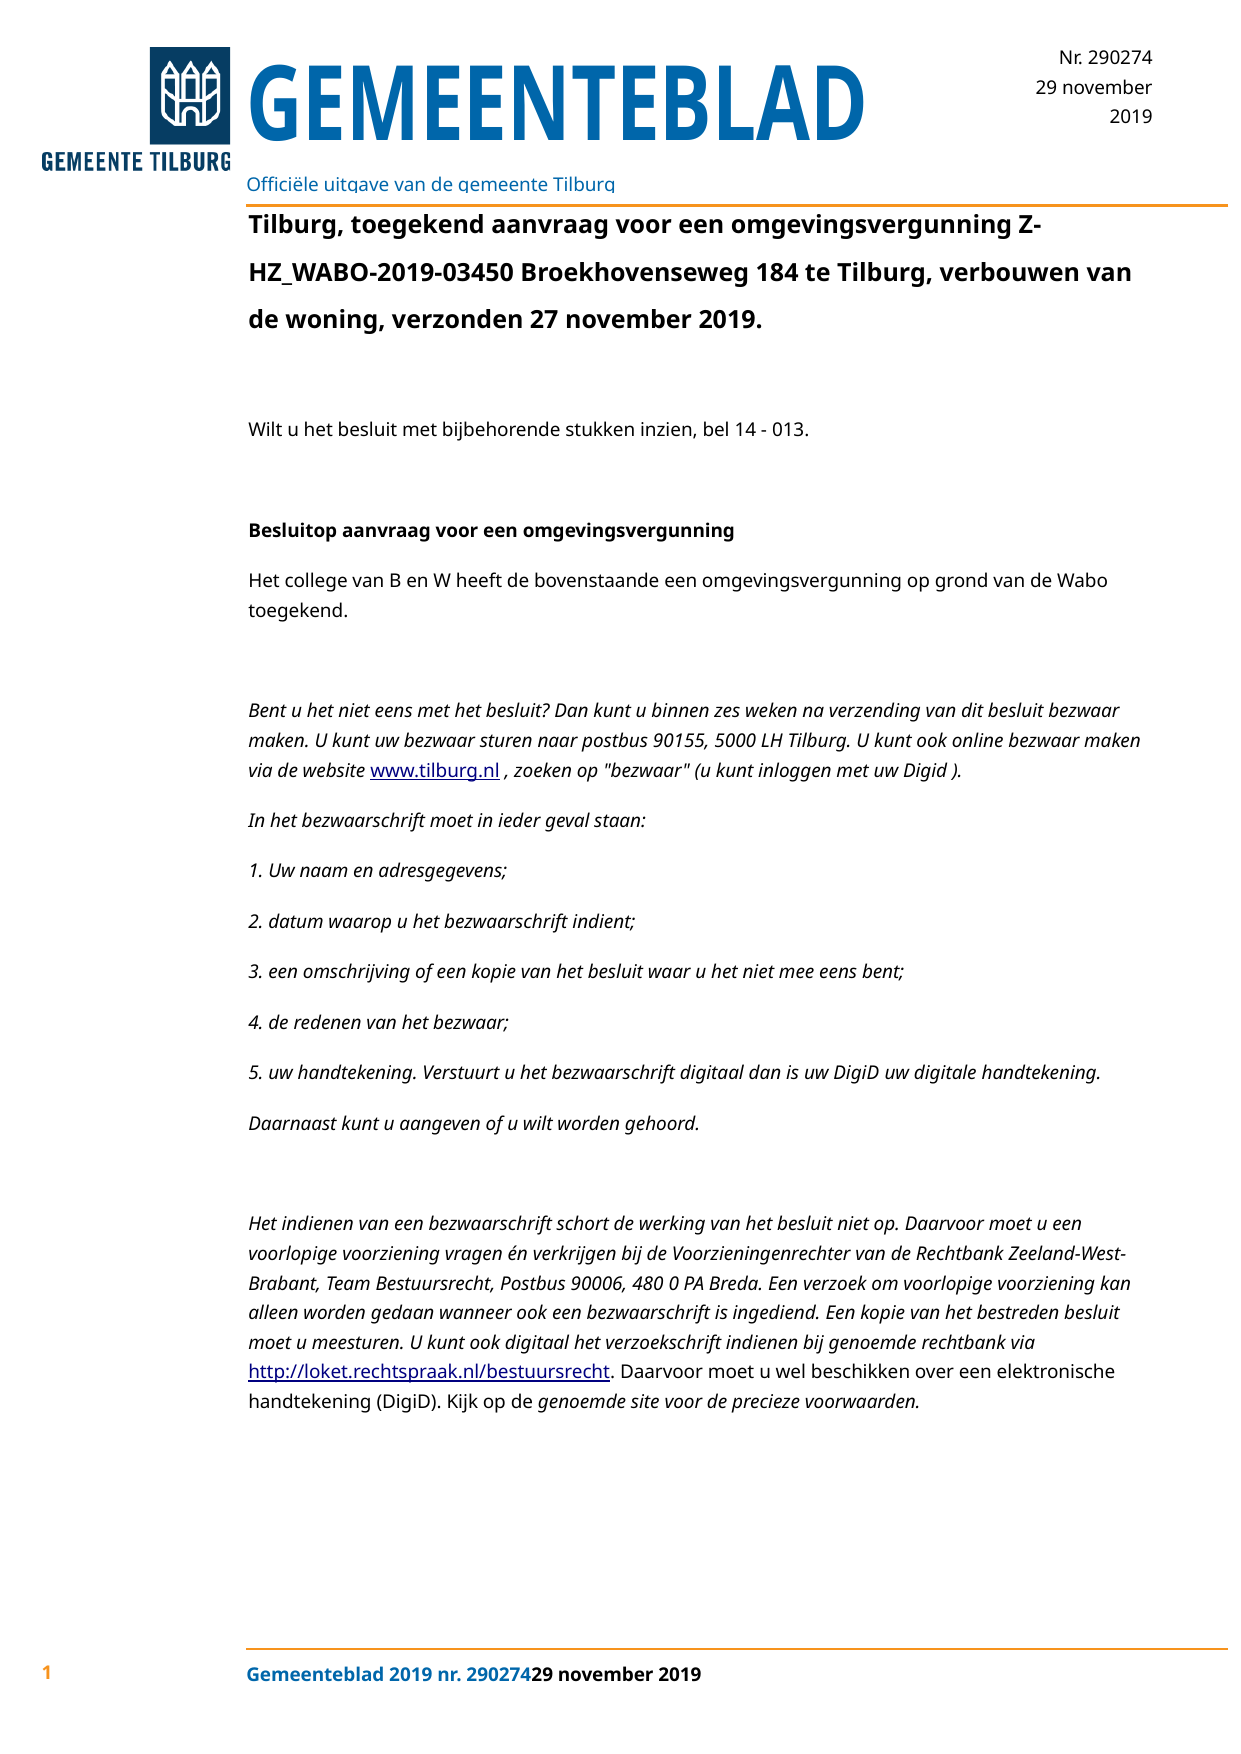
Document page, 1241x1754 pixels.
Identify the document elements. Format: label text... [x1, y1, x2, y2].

text Het indienen van een bezwaarschrift schort de werking van het besluit niet op. Daarvoor moet u een voorlopige voorziening vragen én verkrijgen bij de Voorzieningenrechter van de Rechtbank Zeeland-West-Brabant, Team Bestuursrecht, Postbus 90006, 480 0 PA Breda. Een verzoek om voorlopige voorziening kan alleen worden gedaan wanneer ook een bezwaarschrift is ingediend. Een kopie van het bestreden besluit moet u meesturen. U kunt ook digitaal het verzoekschrift indienen bij genoemde rechtbank via http://loket.rechtspraak.nl/bestuursrecht. Daarvoor moet u wel beschikken over een elektronische handtekening (DigiD). Kijk op de genoemde site voor de precieze voorwaarden. [248, 1211, 1152, 1414]
text 3. een omschrijving of een kopie van het besluit waar u het niet mee eens bent; [248, 958, 1152, 984]
text Daarnaast kunt u aangeven of u wilt worden gehoord. [248, 1110, 1152, 1135]
text Besluitop aanvraag voor een omgevingsvergunning [248, 517, 1152, 542]
text 2. datum waarop u het bezwaarschrift indient; [248, 908, 1152, 934]
text In het bezwaarschrift moet in ieder geval staan: [248, 807, 1152, 833]
picture [41, 47, 231, 172]
text Bent u het niet eens met het besluit? Dan kunt u binnen zes weken na verzending van dit besluit bezwaar maken. U kunt uw bezwaar sturen naar postbus 90155, 5000 LH Tilburg. U kunt ook online bezwaar maken via de website www.tilburg.nl , zoeken op "bezwaar" (u kunt inloggen met uw Digid ). [248, 698, 1152, 782]
text 1. Uw naam en adresgegevens; [248, 858, 1152, 883]
text Wilt u het besluit met bijbehorende stukken inzien, bel 14 - 013. [248, 416, 1152, 442]
text Het college van B en W heeft de bovenstaande een omgevingsvergunning op grond van de Wabo toegekend. [248, 567, 1152, 622]
text 4. de redenen van het bezwaar; [248, 1009, 1152, 1034]
text Tilburg, toegekend aanvraag voor een omgevingsvergunning Z-HZ_WABO-2019-03450 Broekhovenseweg 184 te Tilburg, verbouwen van de woning, verzonden 27 november 2019. [248, 207, 1152, 336]
text 5. uw handtekening. Verstuurt u het bezwaarschrift digitaal dan is uw DigiD uw digitale handtekening. [248, 1059, 1152, 1085]
